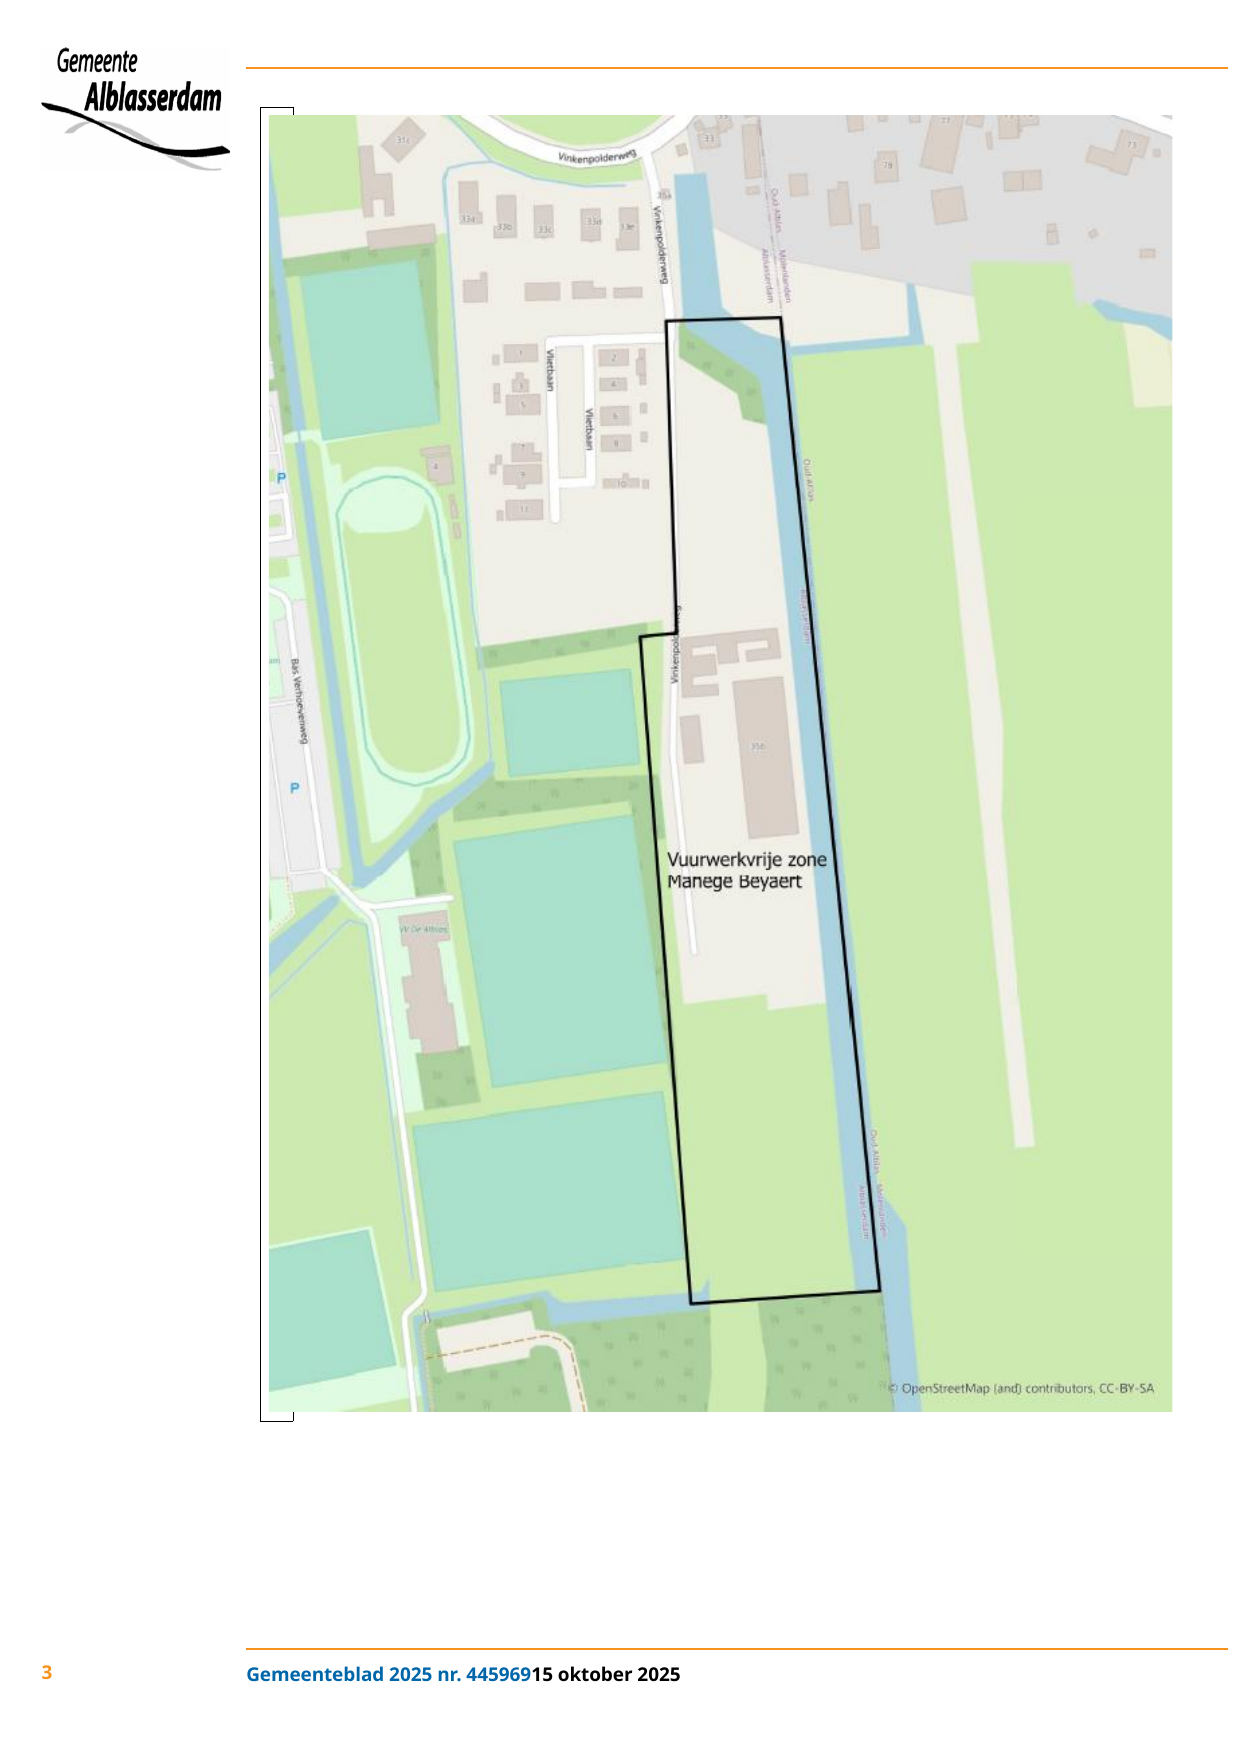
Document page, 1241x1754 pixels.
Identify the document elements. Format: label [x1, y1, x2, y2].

picture [268, 115, 1173, 1412]
picture [41, 47, 231, 172]
